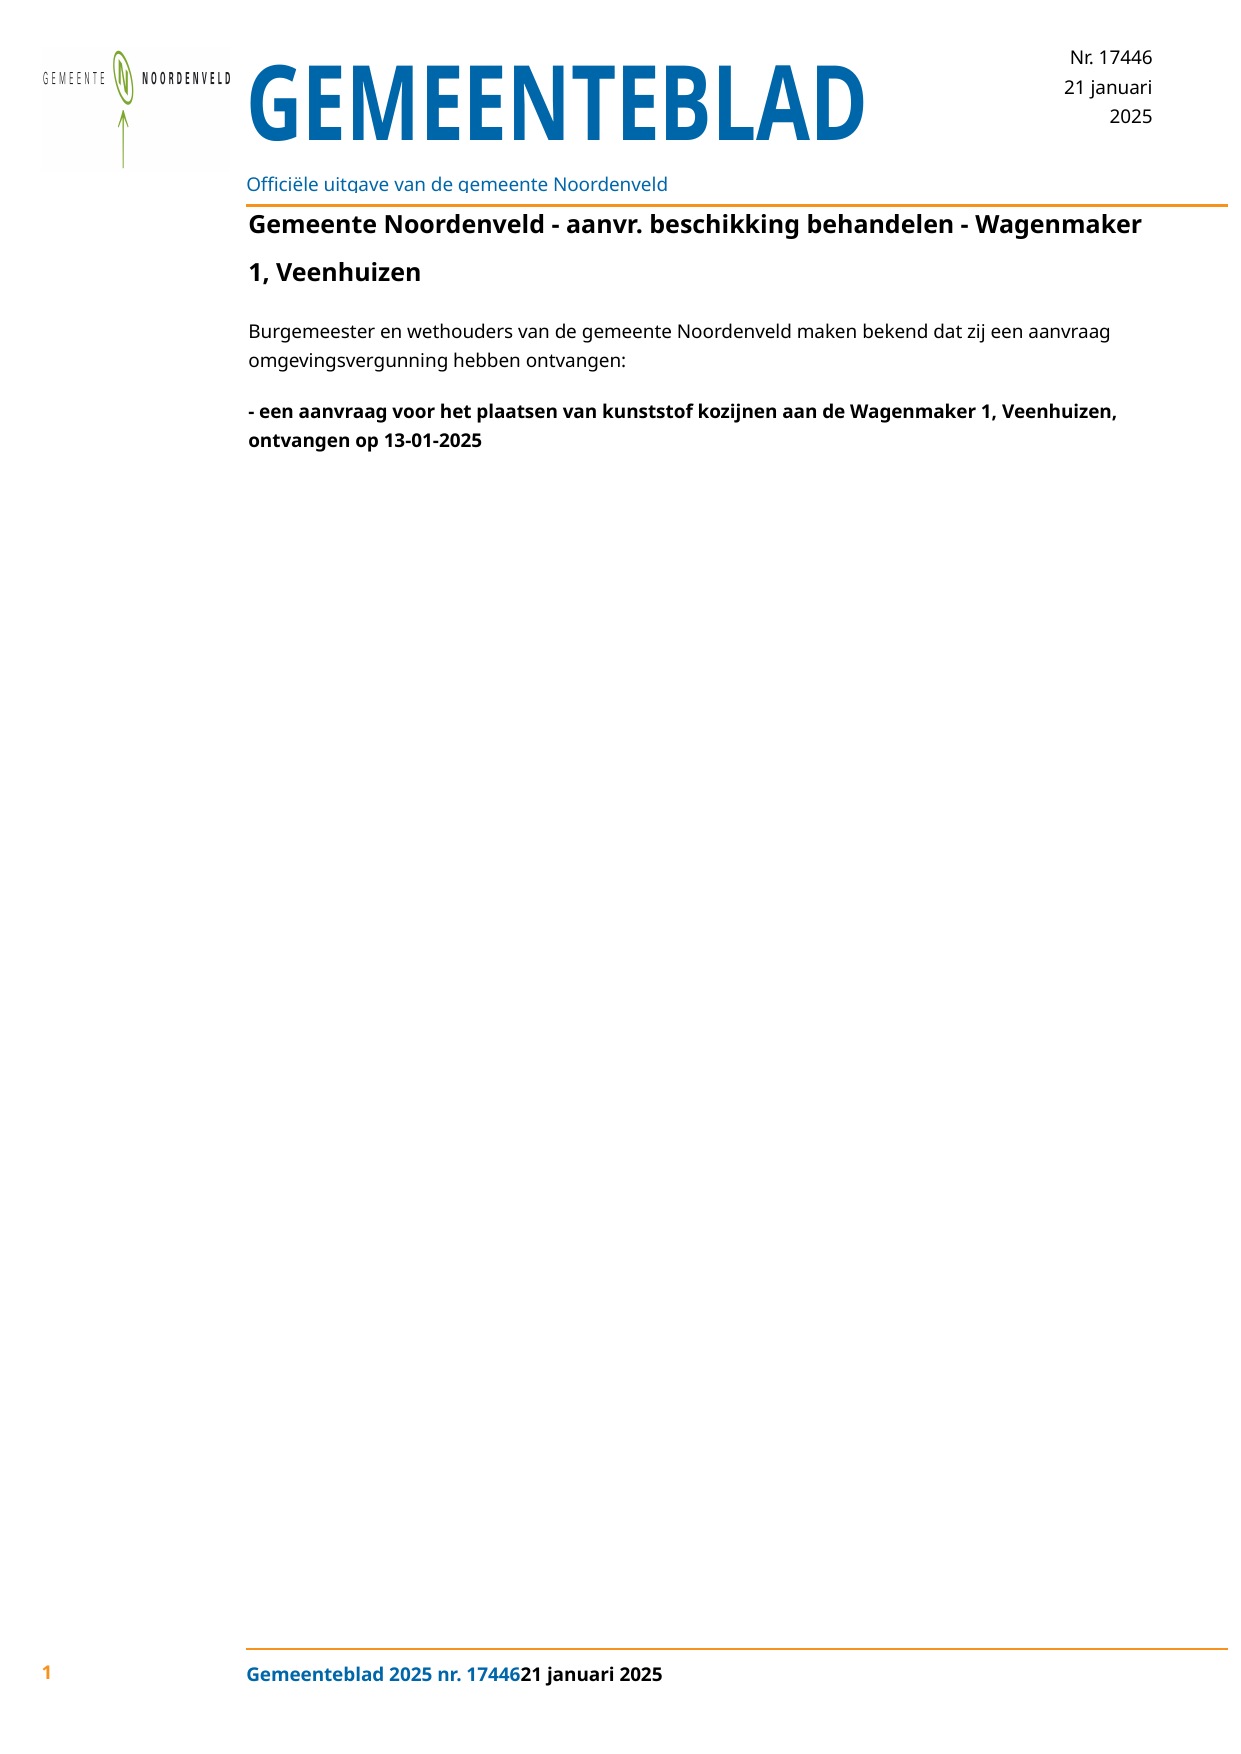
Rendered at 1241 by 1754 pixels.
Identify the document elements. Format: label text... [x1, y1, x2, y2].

text Burgemeester en wethouders van de gemeente Noordenveld maken bekend dat zij een aanvraag omgevingsvergunning hebben ontvangen: [248, 318, 1152, 373]
picture [41, 47, 231, 172]
text - een aanvraag voor het plaatsen van kunststof kozijnen aan de Wagenmaker 1, Veenhuizen, ontvangen op 13-01-2025 [248, 398, 1152, 453]
text Gemeente Noordenveld - aanvr. beschikking behandelen - Wagenmaker 1, Veenhuizen [248, 207, 1152, 288]
